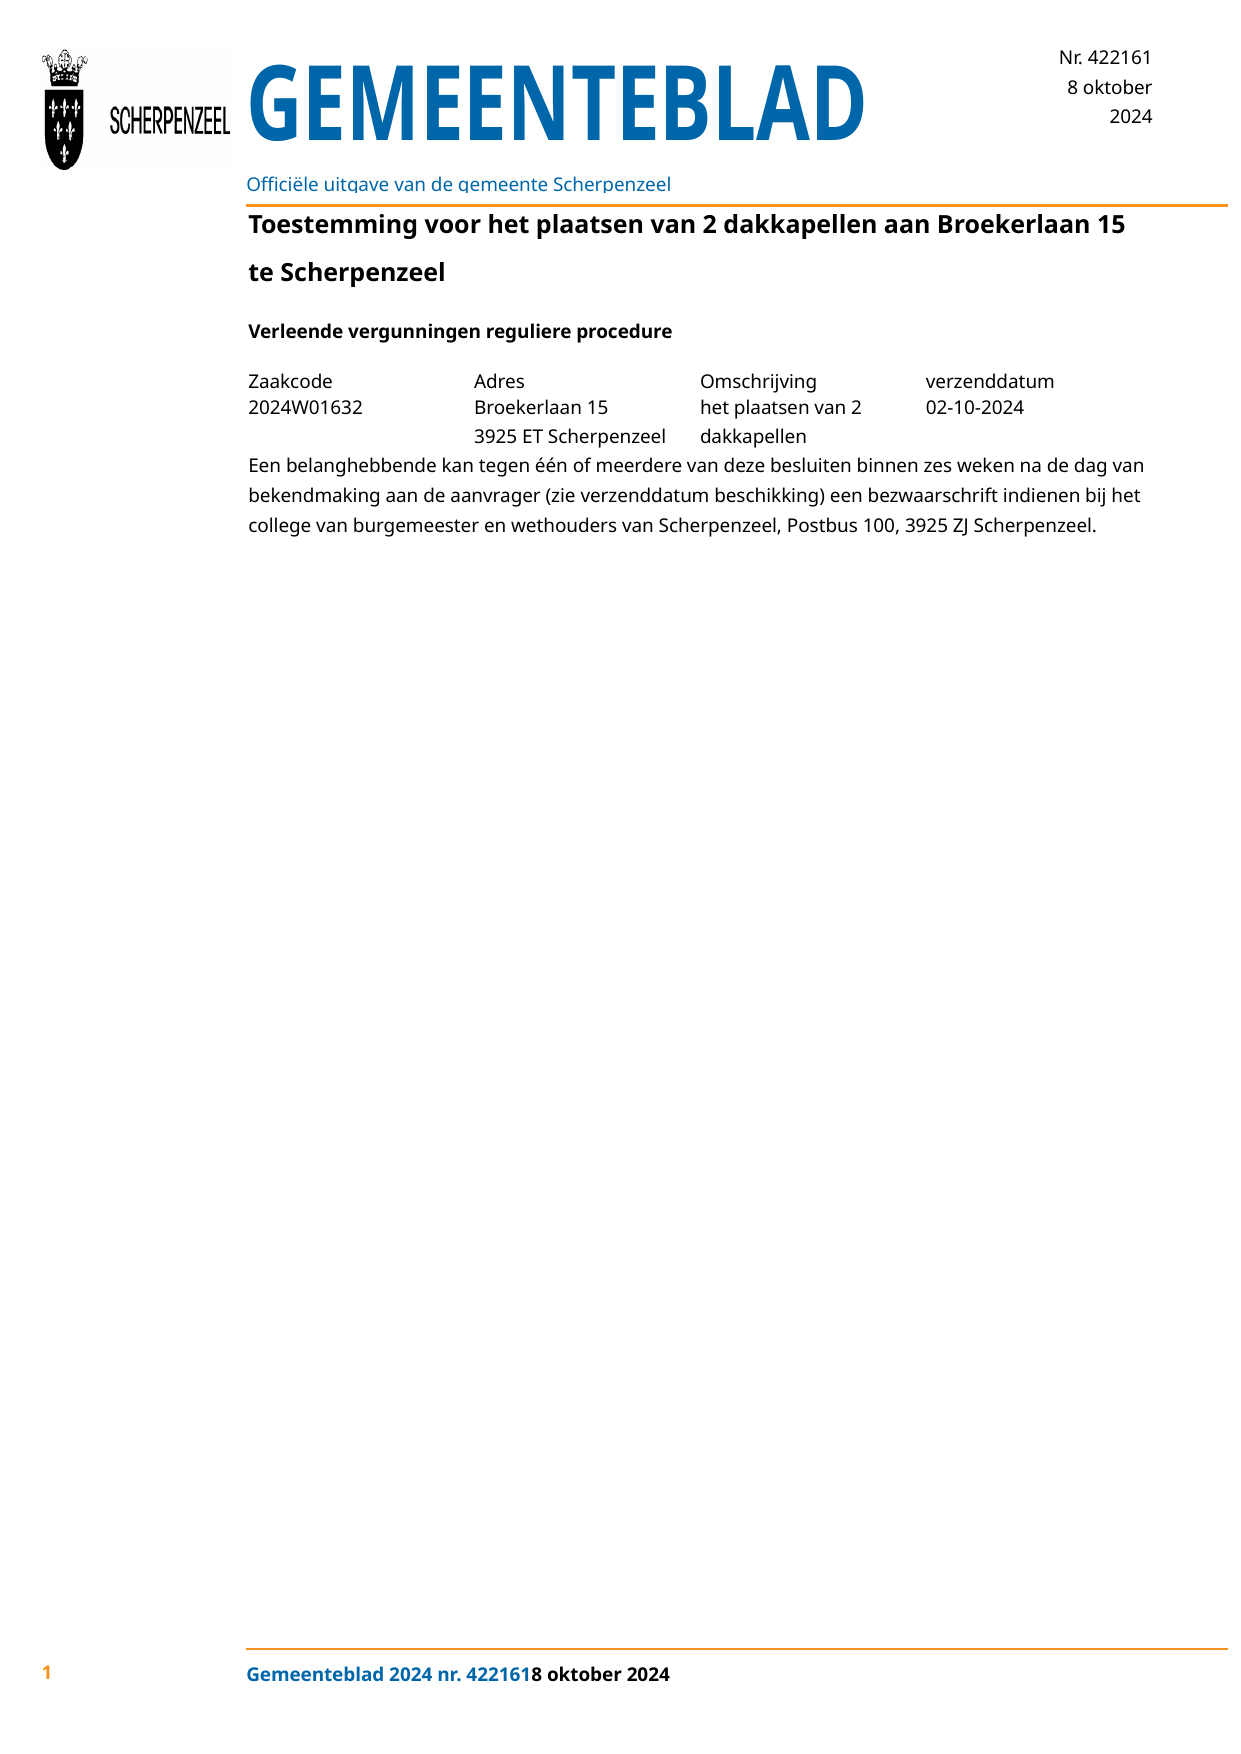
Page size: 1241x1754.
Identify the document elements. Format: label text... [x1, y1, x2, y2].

table_cell 2024W01632 [248, 394, 474, 449]
table_header Omschrijving [700, 369, 926, 394]
table_cell Broekerlaan 15 3925 ET Scherpenzeel [474, 394, 700, 449]
table_header Zaakcode [248, 369, 474, 394]
picture [41, 47, 231, 172]
table_cell het plaatsen van 2 dakkapellen [700, 394, 926, 449]
table_header Adres [474, 369, 700, 394]
text Een belanghebbende kan tegen één of meerdere van deze besluiten binnen zes weken na de dag van bekendmaking aan de aanvrager (zie verzenddatum beschikking) een bezwaarschrift indienen bij het college van burgemeester en wethouders van Scherpenzeel, Postbus 100, 3925 ZJ Scherpenzeel. [248, 453, 1152, 538]
text Verleende vergunningen reguliere procedure [248, 318, 1152, 344]
table_cell 02-10-2024 [926, 394, 1152, 449]
table_header verzenddatum [926, 369, 1152, 394]
text Toestemming voor het plaatsen van 2 dakkapellen aan Broekerlaan 15 te Scherpenzeel [248, 207, 1152, 288]
